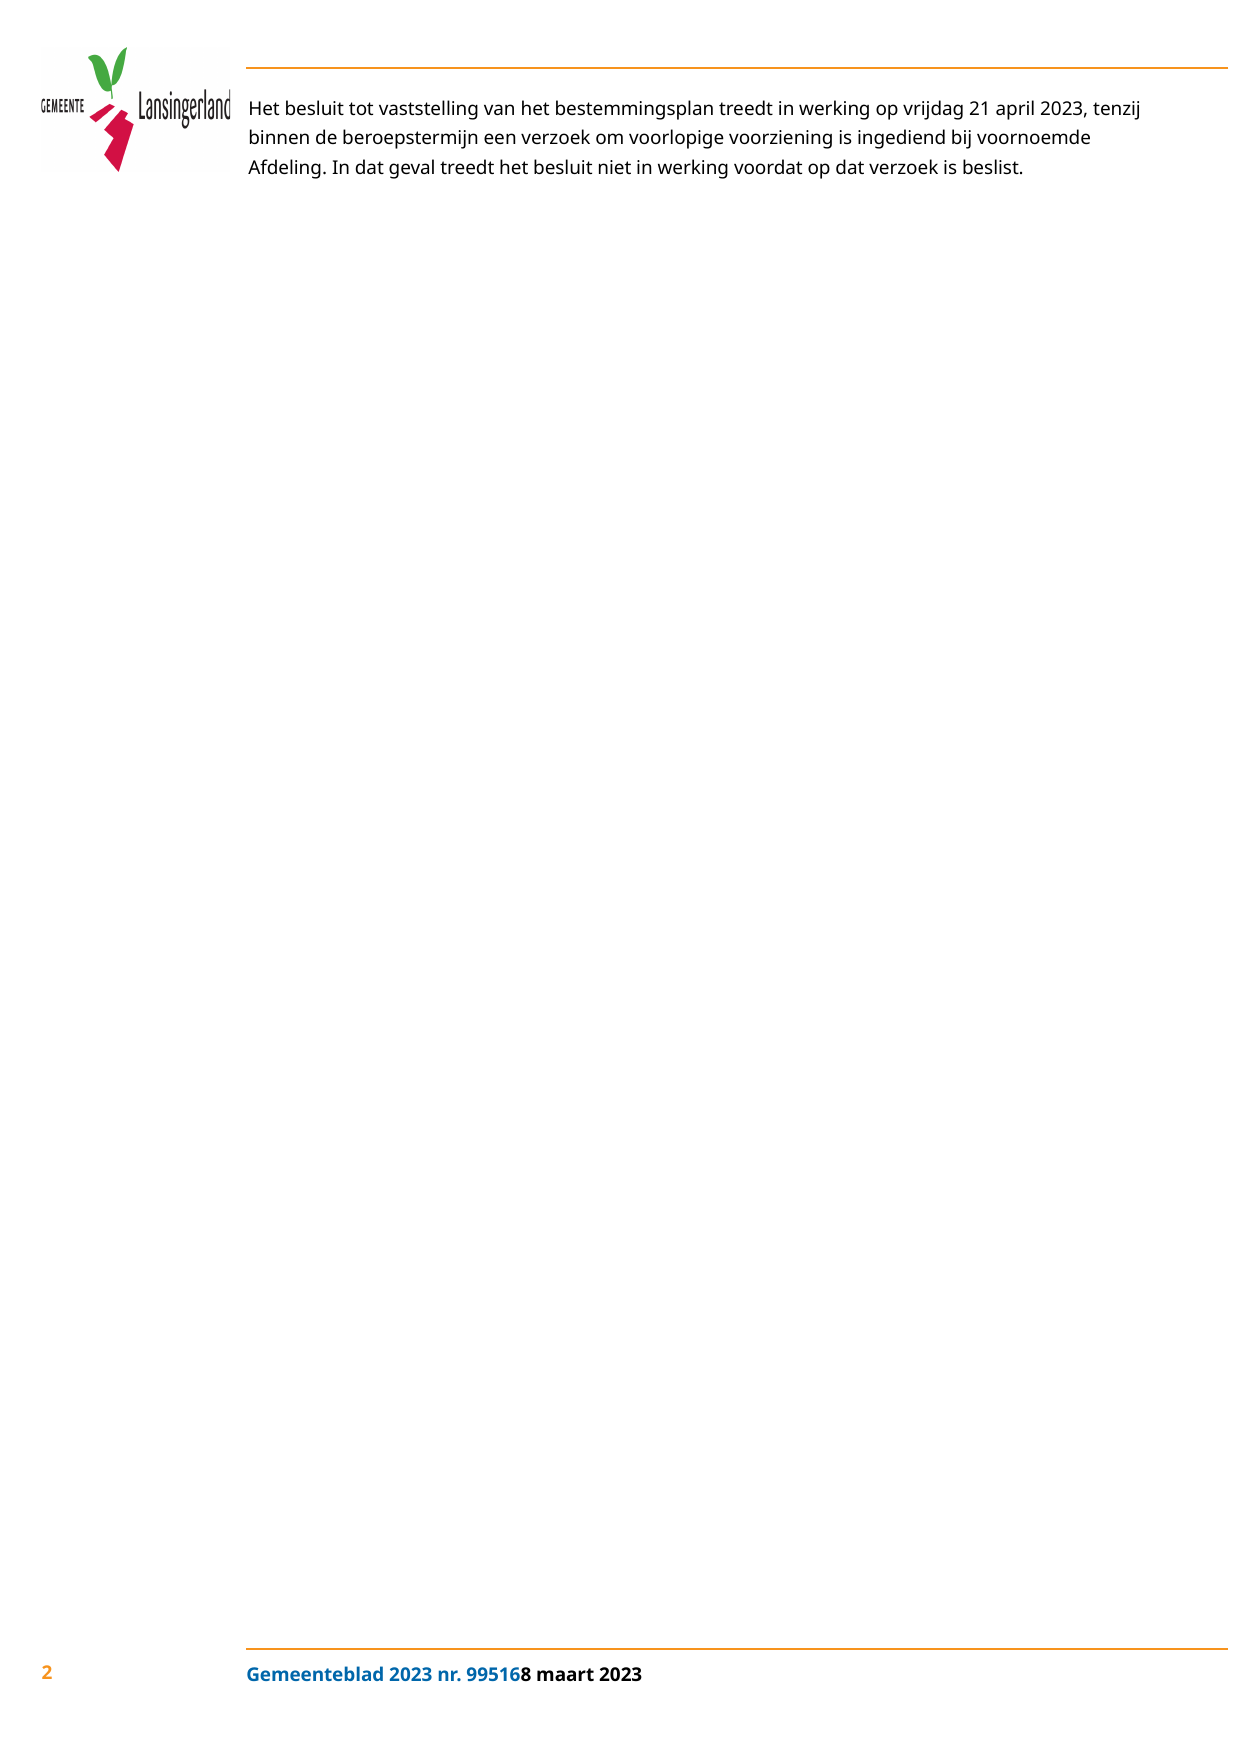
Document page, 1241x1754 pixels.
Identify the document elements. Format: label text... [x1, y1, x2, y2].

picture [41, 47, 231, 172]
text Het besluit tot vaststelling van het bestemmingsplan treedt in werking op vrijdag 21 april 2023, tenzij binnen de beroepstermijn een verzoek om voorlopige voorziening is ingediend bij voornoemde Afdeling. In dat geval treedt het besluit niet in werking voordat op dat verzoek is beslist. [248, 95, 1152, 180]
